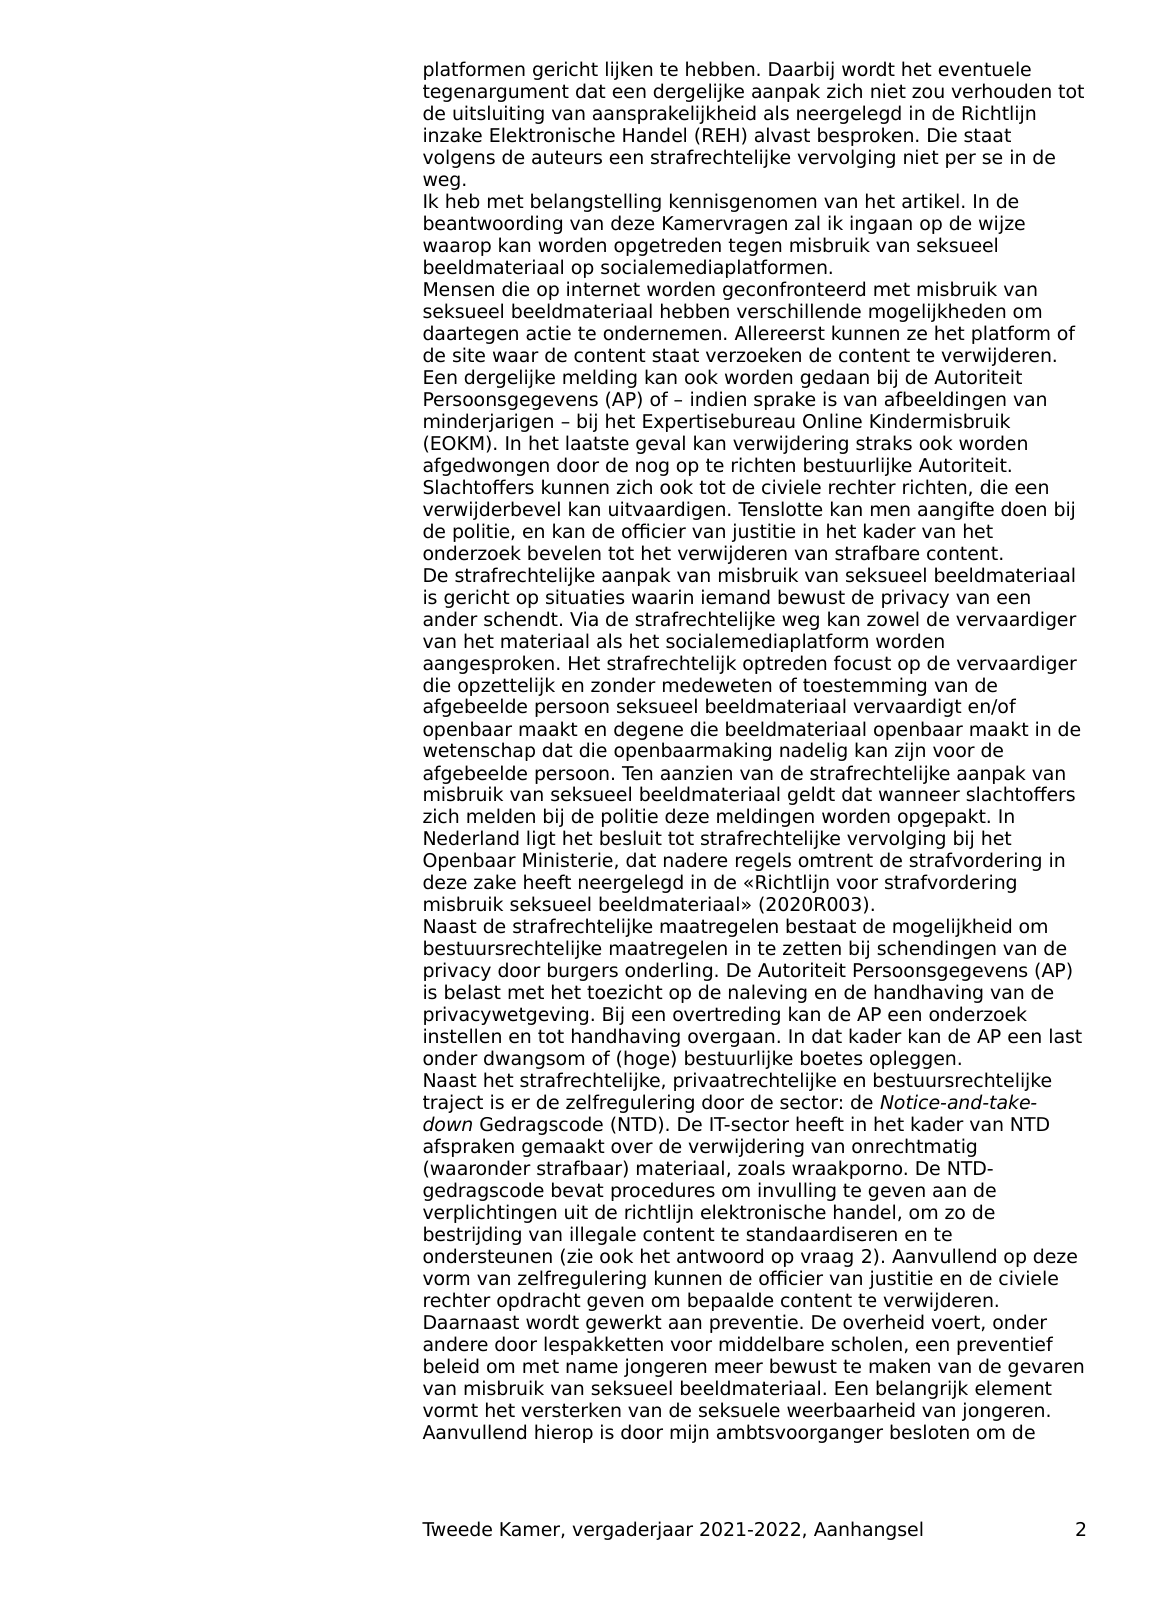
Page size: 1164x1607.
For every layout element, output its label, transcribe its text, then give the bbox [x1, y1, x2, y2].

text Ik heb met belangstelling kennisgenomen van het artikel. In de beantwoording van deze Kamervragen zal ik ingaan op de wijze waarop kan worden opgetreden tegen misbruik van seksueel beeldmateriaal op socialemediaplatformen. [422, 191, 1087, 279]
text De strafrechtelijke aanpak van misbruik van seksueel beeldmateriaal is gericht op situaties waarin iemand bewust de privacy van een ander schendt. Via de strafrechtelijke weg kan zowel de vervaardiger van het materiaal als het socialemediaplatform worden aangesproken. Het strafrechtelijk optreden focust op de vervaardiger die opzettelijk en zonder medeweten of toestemming van de afgebeelde persoon seksueel beeldmateriaal vervaardigt en/of openbaar maakt en degene die beeldmateriaal openbaar maakt in de wetenschap dat die openbaarmaking nadelig kan zijn voor de afgebeelde persoon. Ten aanzien van de strafrechtelijke aanpak van misbruik van seksueel beeldmateriaal geldt dat wanneer slachtoffers zich melden bij de politie deze meldingen worden opgepakt. In Nederland ligt het besluit tot strafrechtelijke vervolging bij het Openbaar Ministerie, dat nadere regels omtrent de strafvordering in deze zake heeft neergelegd in de «Richtlijn voor strafvordering misbruik seksueel beeldmateriaal» (2020R003). [422, 564, 1087, 916]
text Naast de strafrechtelijke maatregelen bestaat de mogelijkheid om bestuursrechtelijke maatregelen in te zetten bij schendingen van de privacy door burgers onderling. De Autoriteit Persoonsgegevens (AP) is belast met het toezicht op de naleving en de handhaving van de privacywetgeving. Bij een overtreding kan de AP een onderzoek instellen en tot handhaving overgaan. In dat kader kan de AP een last onder dwangsom of (hoge) bestuurlijke boetes opleggen. [422, 916, 1087, 1070]
text platformen gericht lijken te hebben. Daarbij wordt het eventuele tegenargument dat een dergelijke aanpak zich niet zou verhouden tot de uitsluiting van aansprakelijkheid als neergelegd in de Richtlijn inzake Elektronische Handel (REH) alvast besproken. Die staat volgens de auteurs een strafrechtelijke vervolging niet per se in de weg. [422, 59, 1087, 191]
text Mensen die op internet worden geconfronteerd met misbruik van seksueel beeldmateriaal hebben verschillende mogelijkheden om daartegen actie te ondernemen. Allereerst kunnen ze het platform of de site waar de content staat verzoeken de content te verwijderen. Een dergelijke melding kan ook worden gedaan bij de Autoriteit Persoonsgegevens (AP) of – indien sprake is van afbeeldingen van minderjarigen – bij het Expertisebureau Online Kindermisbruik (EOKM). In het laatste geval kan verwijdering straks ook worden afgedwongen door de nog op te richten bestuurlijke Autoriteit. Slachtoffers kunnen zich ook tot de civiele rechter richten, die een verwijderbevel kan uitvaardigen. Tenslotte kan men aangifte doen bij de politie, en kan de officier van justitie in het kader van het onderzoek bevelen tot het verwijderen van strafbare content. [422, 279, 1087, 564]
text Naast het strafrechtelijke, privaatrechtelijke en bestuursrechtelijke traject is er de zelfregulering door de sector: de Notice-and-take-down Gedragscode (NTD). De IT-sector heeft in het kader van NTD afspraken gemaakt over de verwijdering van onrechtmatig (waaronder strafbaar) materiaal, zoals wraakporno. De NTD-gedragscode bevat procedures om invulling te geven aan de verplichtingen uit de richtlijn elektronische handel, om zo de bestrijding van illegale content te standaardiseren en te ondersteunen (zie ook het antwoord op vraag 2). Aanvullend op deze vorm van zelfregulering kunnen de officier van justitie en de civiele rechter opdracht geven om bepaalde content te verwijderen. Daarnaast wordt gewerkt aan preventie. De overheid voert, onder andere door lespakketten voor middelbare scholen, een preventief beleid om met name jongeren meer bewust te maken van de gevaren van misbruik van seksueel beeldmateriaal. Een belangrijk element vormt het versterken van de seksuele weerbaarheid van jongeren. Aanvullend hierop is door mijn ambtsvoorganger besloten om de [422, 1070, 1087, 1444]
